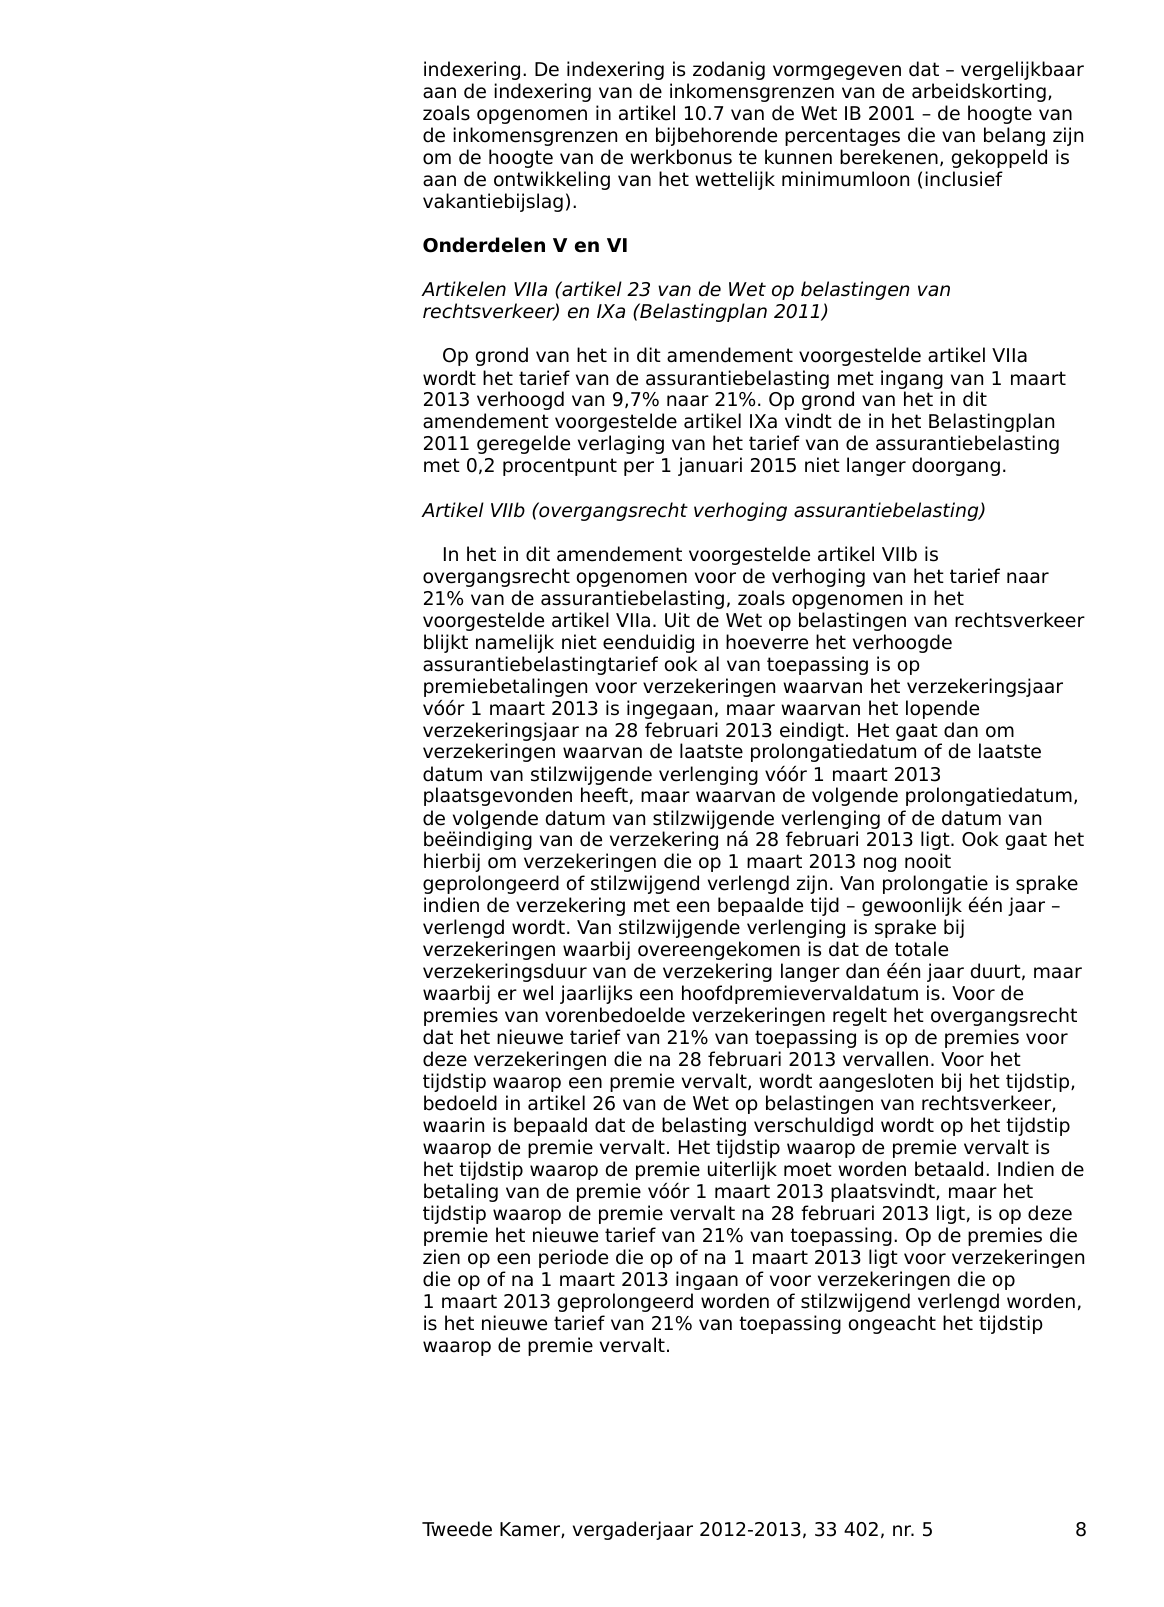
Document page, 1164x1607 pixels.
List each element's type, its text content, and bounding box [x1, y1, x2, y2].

subtitle Artikelen VIIa (artikel 23 van de Wet op belastingen van rechtsverkeer) en IXa (Belastingplan 2011) [422, 279, 1087, 323]
text Op grond van het in dit amendement voorgestelde artikel VIIa wordt het tarief van de assurantiebelasting met ingang van 1 maart 2013 verhoogd van 9,7% naar 21%. Op grond van het in dit amendement voorgestelde artikel IXa vindt de in het Belastingplan 2011 geregelde verlaging van het tarief van de assurantiebelasting met 0,2 procentpunt per 1 januari 2015 niet langer doorgang. [422, 345, 1087, 477]
subtitle Artikel VIIb (overgangsrecht verhoging assurantiebelasting) [422, 499, 1087, 521]
text indexering. De indexering is zodanig vormgegeven dat – vergelijkbaar aan de indexering van de inkomensgrenzen van de arbeidskorting, zoals opgenomen in artikel 10.7 van de Wet IB 2001 – de hoogte van de inkomensgrenzen en bijbehorende percentages die van belang zijn om de hoogte van de werkbonus te kunnen berekenen, gekoppeld is aan de ontwikkeling van het wettelijk minimumloon (inclusief vakantiebijslag). [422, 59, 1087, 213]
subtitle Onderdelen V en VI [422, 235, 1087, 257]
text In het in dit amendement voorgestelde artikel VIIb is overgangsrecht opgenomen voor de verhoging van het tarief naar 21% van de assurantiebelasting, zoals opgenomen in het voorgestelde artikel VIIa. Uit de Wet op belastingen van rechtsverkeer blijkt namelijk niet eenduidig in hoeverre het verhoogde assurantiebelastingtarief ook al van toepassing is op premiebetalingen voor verzekeringen waarvan het verzekeringsjaar vóór 1 maart 2013 is ingegaan, maar waarvan het lopende verzekeringsjaar na 28 februari 2013 eindigt. Het gaat dan om verzekeringen waarvan de laatste prolongatiedatum of de laatste datum van stilzwijgende verlenging vóór 1 maart 2013 plaatsgevonden heeft, maar waarvan de volgende prolongatiedatum, de volgende datum van stilzwijgende verlenging of de datum van beëindiging van de verzekering ná 28 februari 2013 ligt. Ook gaat het hierbij om verzekeringen die op 1 maart 2013 nog nooit geprolongeerd of stilzwijgend verlengd zijn. Van prolongatie is sprake indien de verzekering met een bepaalde tijd – gewoonlijk één jaar – verlengd wordt. Van stilzwijgende verlenging is sprake bij verzekeringen waarbij overeengekomen is dat de totale verzekeringsduur van de verzekering langer dan één jaar duurt, maar waarbij er wel jaarlijks een hoofdpremievervaldatum is. Voor de premies van vorenbedoelde verzekeringen regelt het overgangsrecht dat het nieuwe tarief van 21% van toepassing is op de premies voor deze verzekeringen die na 28 februari 2013 vervallen. Voor het tijdstip waarop een premie vervalt, wordt aangesloten bij het tijdstip, bedoeld in artikel 26 van de Wet op belastingen van rechtsverkeer, waarin is bepaald dat de belasting verschuldigd wordt op het tijdstip waarop de premie vervalt. Het tijdstip waarop de premie vervalt is het tijdstip waarop de premie uiterlijk moet worden betaald. Indien de betaling van de premie vóór 1 maart 2013 plaatsvindt, maar het tijdstip waarop de premie vervalt na 28 februari 2013 ligt, is op deze premie het nieuwe tarief van 21% van toepassing. Op de premies die zien op een periode die op of na 1 maart 2013 ligt voor verzekeringen die op of na 1 maart 2013 ingaan of voor verzekeringen die op 1 maart 2013 geprolongeerd worden of stilzwijgend verlengd worden, is het nieuwe tarief van 21% van toepassing ongeacht het tijdstip waarop de premie vervalt. [422, 544, 1087, 1357]
